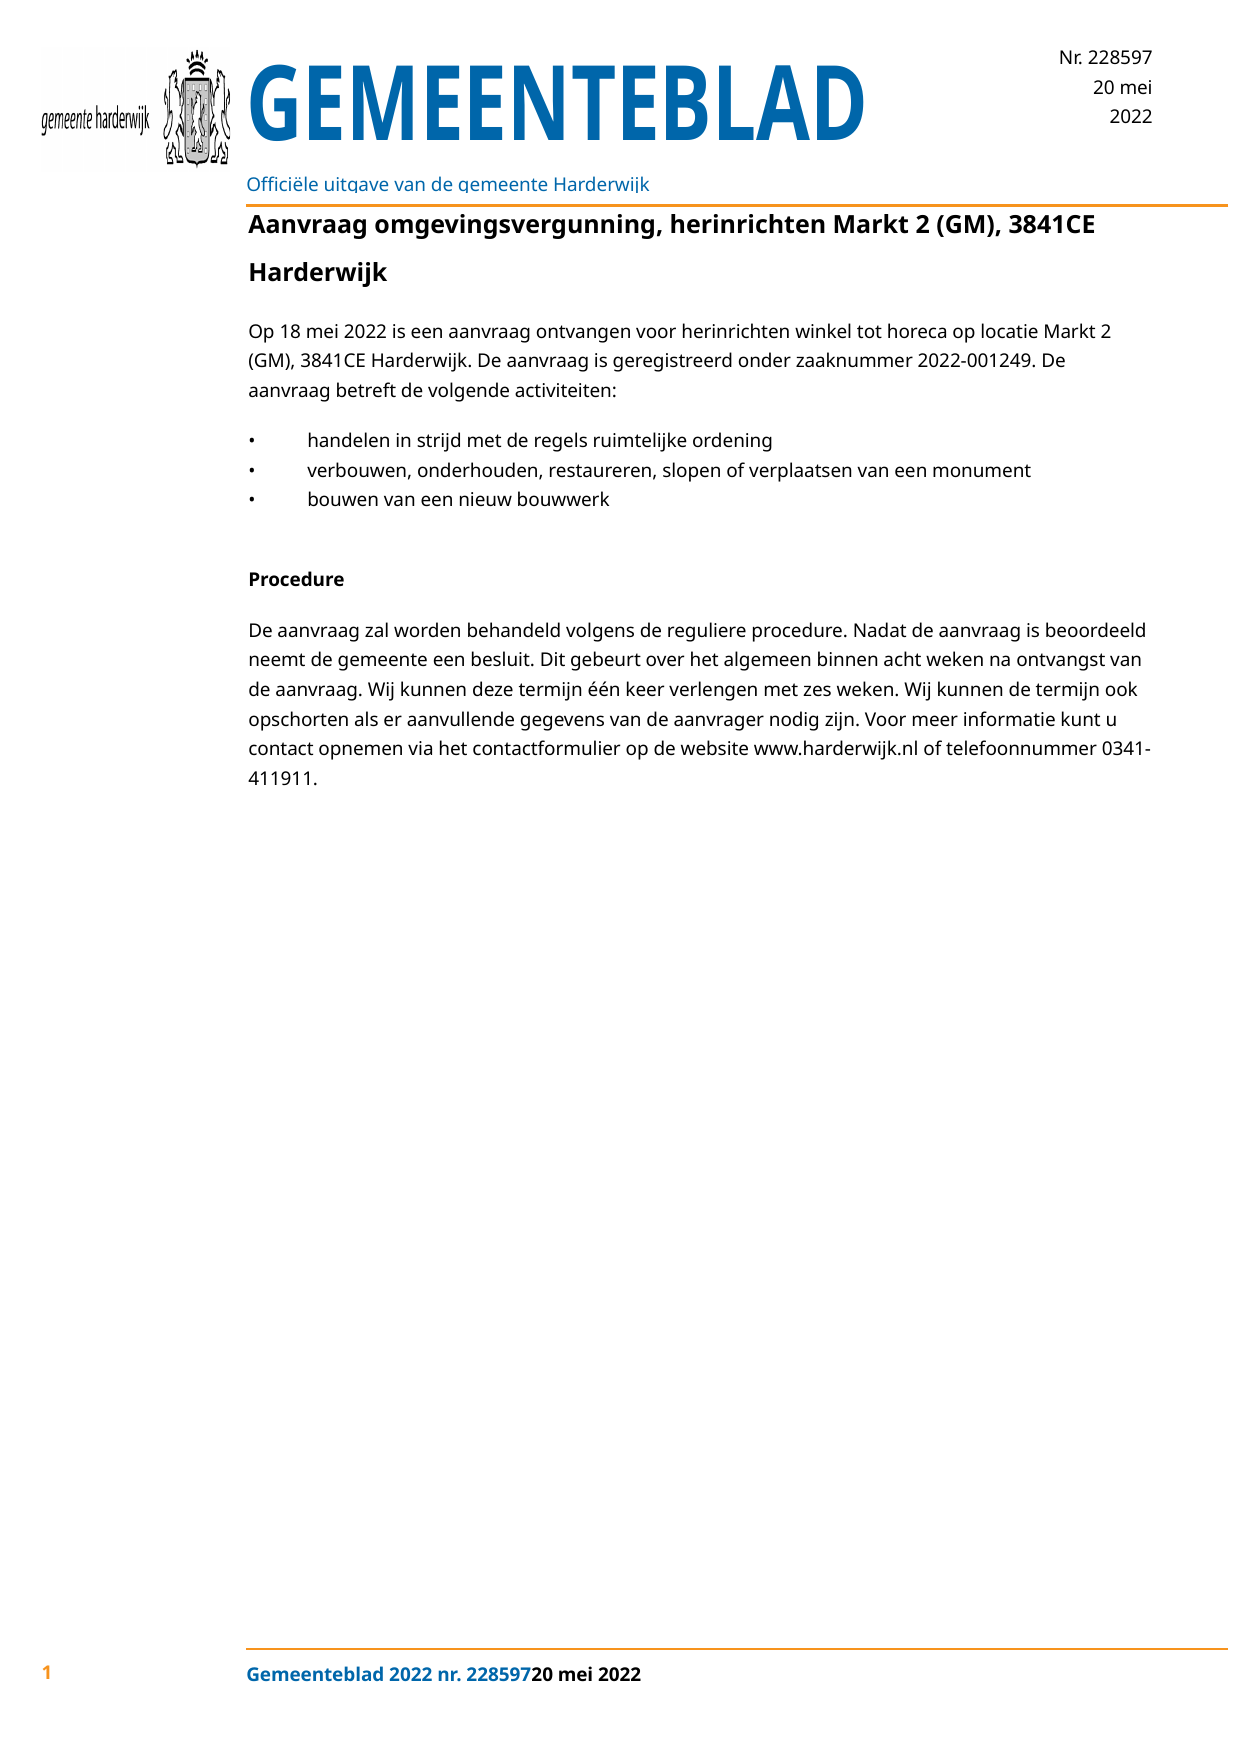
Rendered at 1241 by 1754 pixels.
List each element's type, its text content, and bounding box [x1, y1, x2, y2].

text Op 18 mei 2022 is een aanvraag ontvangen voor herinrichten winkel tot horeca op locatie Markt 2 (GM), 3841CE Harderwijk. De aanvraag is geregistreerd onder zaaknummer 2022-001249. De aanvraag betreft de volgende activiteiten: [248, 318, 1152, 403]
list bouwen van een nieuw bouwwerk [248, 487, 1152, 512]
text De aanvraag zal worden behandeld volgens de reguliere procedure. Nadat de aanvraag is beoordeeld neemt de gemeente een besluit. Dit gebeurt over het algemeen binnen acht weken na ontvangst van de aanvraag. Wij kunnen deze termijn één keer verlengen met zes weken. Wij kunnen de termijn ook opschorten als er aanvullende gegevens van de aanvrager nodig zijn. Voor meer informatie kunt u contact opnemen via het contactformulier op de website www.harderwijk.nl of telefoonnummer 0341-411911. [248, 617, 1152, 791]
picture [41, 47, 231, 172]
text Aanvraag omgevingsvergunning, herinrichten Markt 2 (GM), 3841CE Harderwijk [248, 207, 1152, 288]
text Procedure [248, 567, 1152, 592]
list verbouwen, onderhouden, restaureren, slopen of verplaatsen van een monument [248, 457, 1152, 483]
list handelen in strijd met de regels ruimtelijke ordening [248, 427, 1152, 453]
